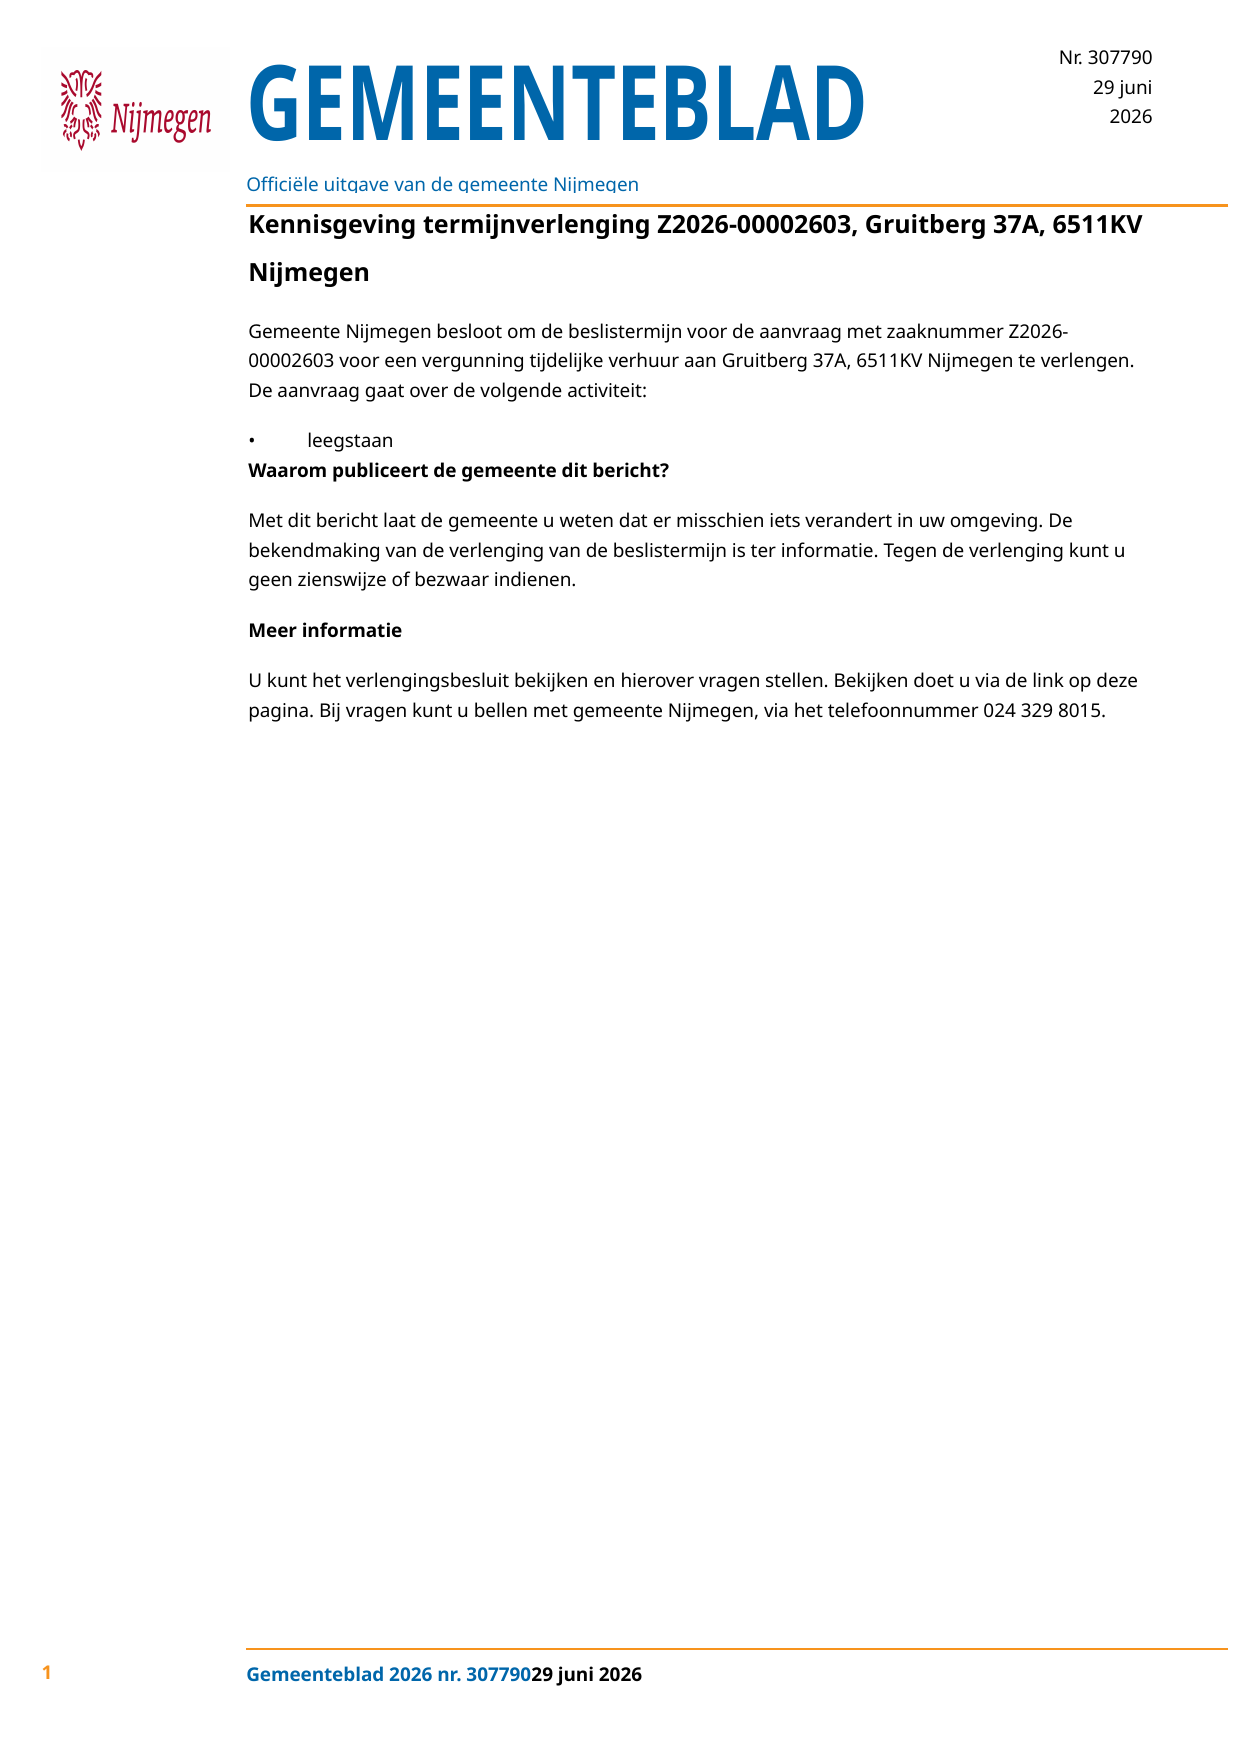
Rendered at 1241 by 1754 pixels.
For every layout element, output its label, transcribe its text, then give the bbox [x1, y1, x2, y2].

text Waarom publiceert de gemeente dit bericht? [248, 457, 1152, 483]
text Kennisgeving termijnverlenging Z2026-00002603, Gruitberg 37A, 6511KV Nijmegen [248, 207, 1152, 288]
text Met dit bericht laat de gemeente u weten dat er misschien iets verandert in uw omgeving. De bekendmaking van de verlenging van de beslistermijn is ter informatie. Tegen de verlenging kunt u geen zienswijze of bezwaar indienen. [248, 507, 1152, 592]
text U kunt het verlengingsbesluit bekijken en hierover vragen stellen. Bekijken doet u via de link op deze pagina. Bij vragen kunt u bellen met gemeente Nijmegen, via het telefoonnummer 024 329 8015. [248, 667, 1152, 723]
text Gemeente Nijmegen besloot om de beslistermijn voor de aanvraag met zaaknummer Z2026-00002603 voor een vergunning tijdelijke verhuur aan Gruitberg 37A, 6511KV Nijmegen te verlengen. De aanvraag gaat over de volgende activiteit: [248, 318, 1152, 403]
picture [41, 47, 231, 172]
text Meer informatie [248, 617, 1152, 643]
list leegstaan [248, 427, 1152, 453]
